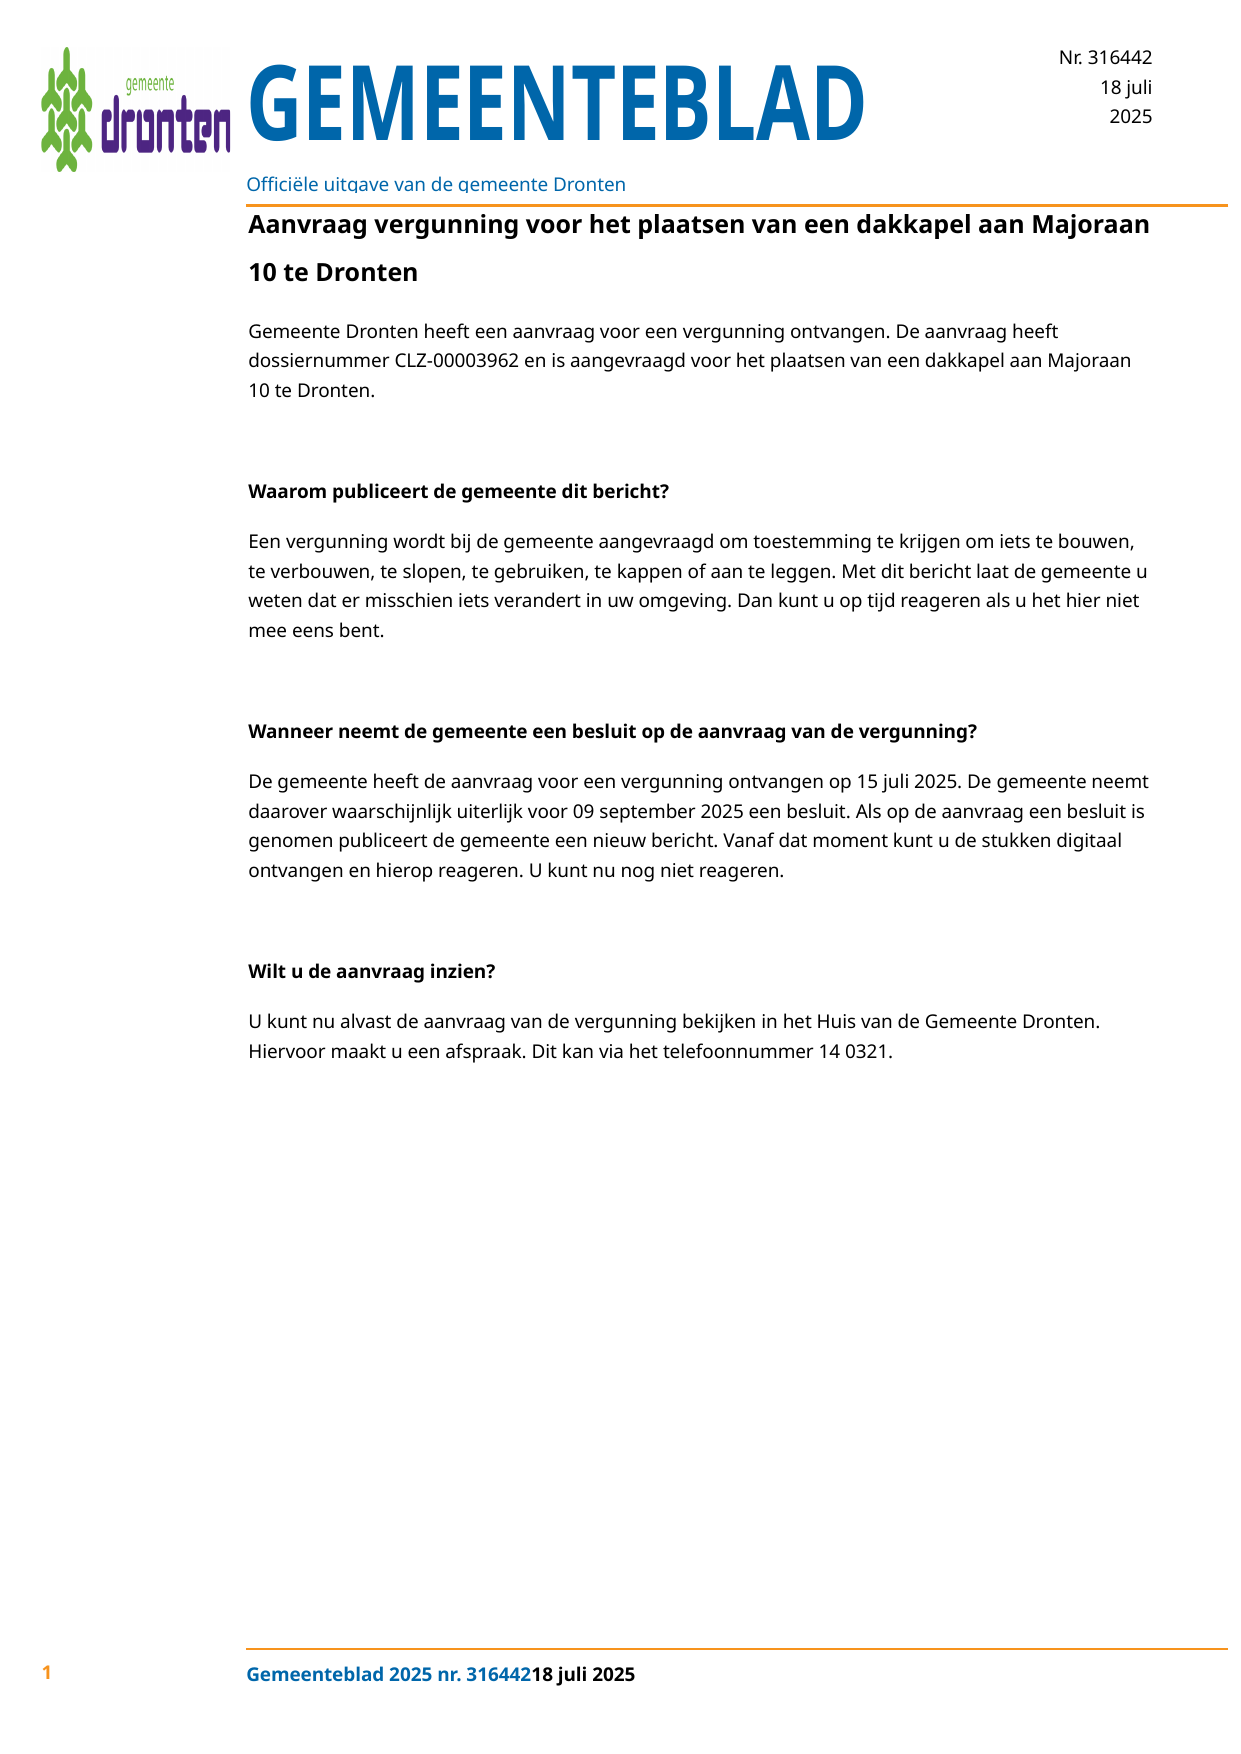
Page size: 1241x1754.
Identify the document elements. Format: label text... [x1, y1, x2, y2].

text Aanvraag vergunning voor het plaatsen van een dakkapel aan Majoraan 10 te Dronten [248, 207, 1152, 288]
text Een vergunning wordt bij de gemeente aangevraagd om toestemming te krijgen om iets te bouwen, te verbouwen, te slopen, te gebruiken, te kappen of aan te leggen. Met dit bericht laat de gemeente u weten dat er misschien iets verandert in uw omgeving. Dan kunt u op tijd reageren als u het hier niet mee eens bent. [248, 528, 1152, 643]
text De gemeente heeft de aanvraag voor een vergunning ontvangen op 15 juli 2025. De gemeente neemt daarover waarschijnlijk uiterlijk voor 09 september 2025 een besluit. Als op de aanvraag een besluit is genomen publiceert de gemeente een nieuw bericht. Vanaf dat moment kunt u de stukken digitaal ontvangen en hierop reageren. U kunt nu nog niet reageren. [248, 768, 1152, 883]
text Wanneer neemt de gemeente een besluit op de aanvraag van de vergunning? [248, 718, 1152, 744]
text Gemeente Dronten heeft een aanvraag voor een vergunning ontvangen. De aanvraag heeft dossiernummer CLZ-00003962 en is aangevraagd voor het plaatsen van een dakkapel aan Majoraan 10 te Dronten. [248, 318, 1152, 403]
text Wilt u de aanvraag inzien? [248, 958, 1152, 984]
text Waarom publiceert de gemeente dit bericht? [248, 478, 1152, 504]
picture [41, 47, 231, 172]
text U kunt nu alvast de aanvraag van de vergunning bekijken in het Huis van de Gemeente Dronten. Hiervoor maakt u een afspraak. Dit kan via het telefoonnummer 14 0321. [248, 1008, 1152, 1064]
